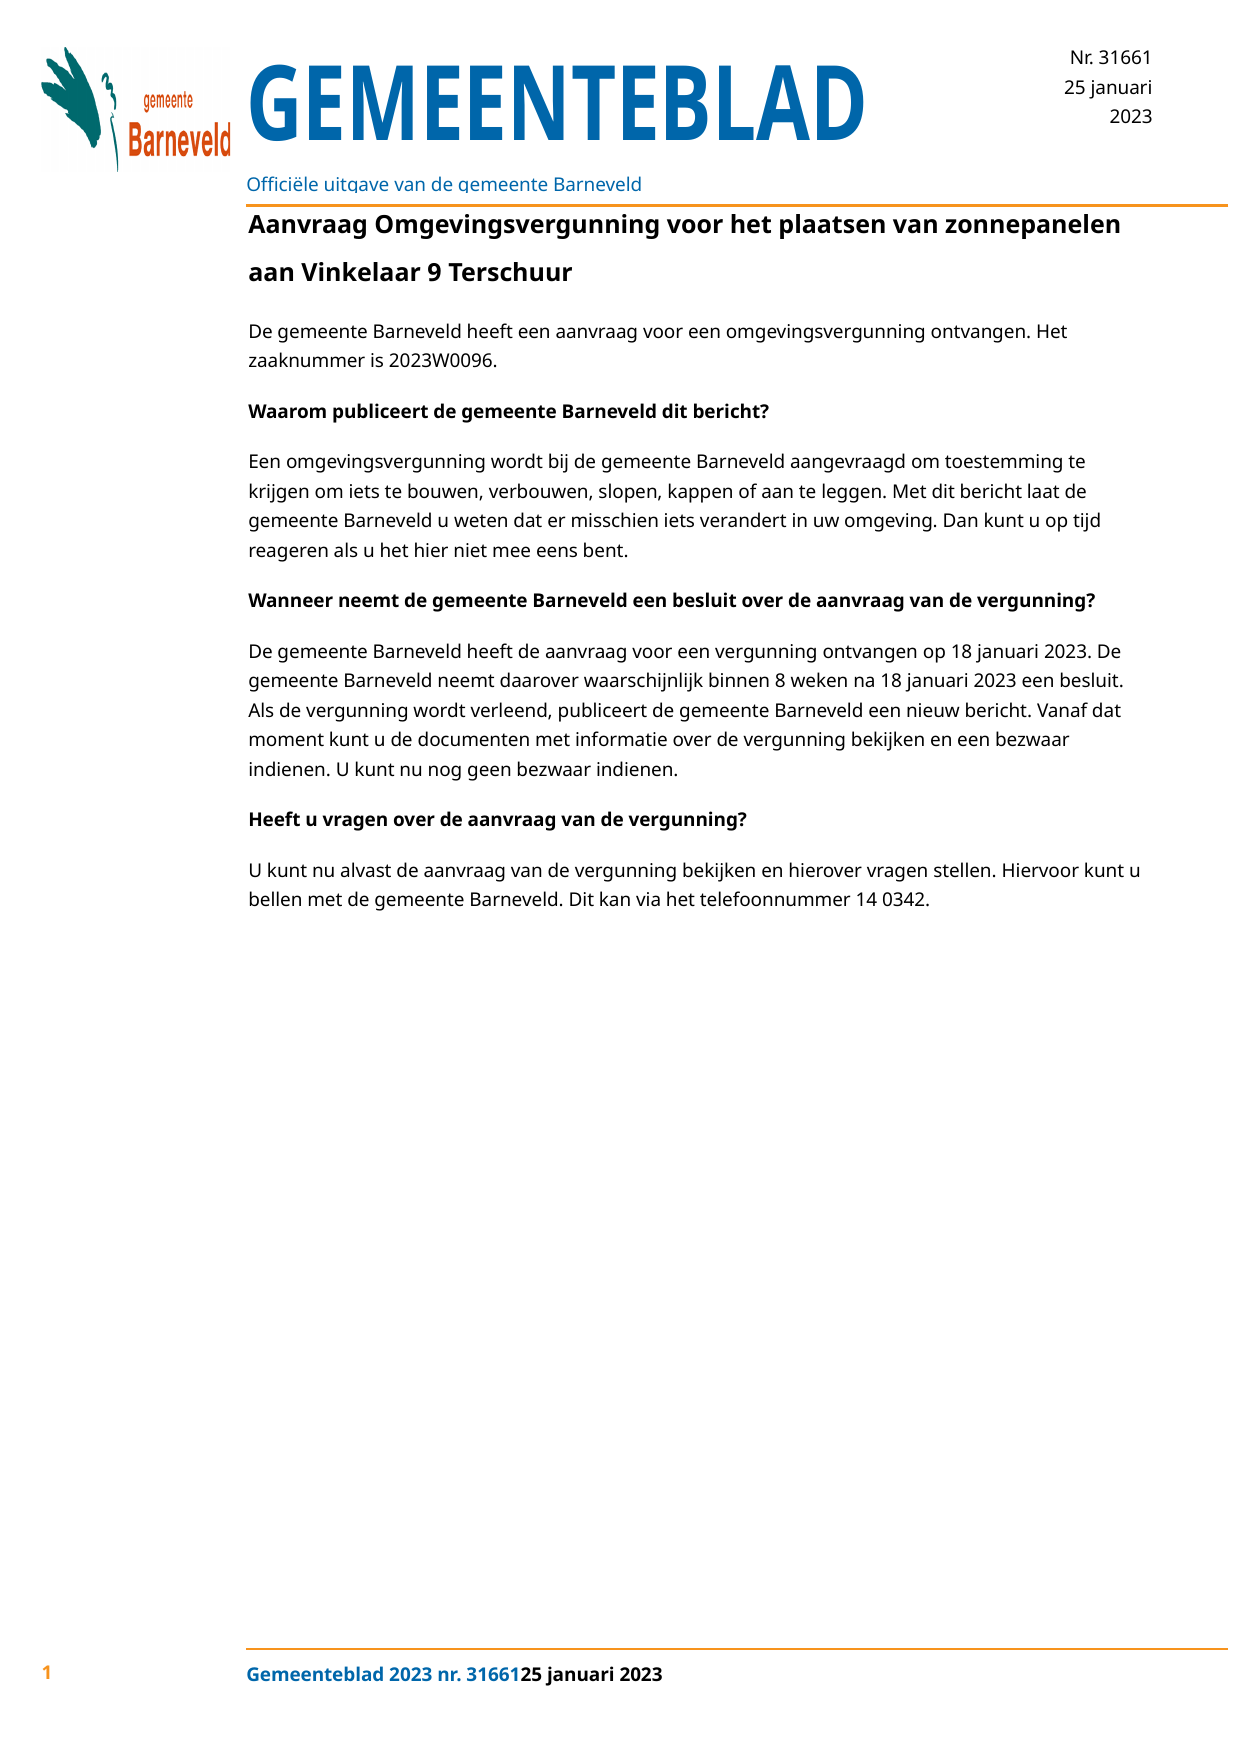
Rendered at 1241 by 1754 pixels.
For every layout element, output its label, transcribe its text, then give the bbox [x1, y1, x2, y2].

picture [41, 47, 231, 172]
text U kunt nu alvast de aanvraag van de vergunning bekijken en hierover vragen stellen. Hiervoor kunt u bellen met de gemeente Barneveld. Dit kan via het telefoonnummer 14 0342. [248, 857, 1152, 912]
text Aanvraag Omgevingsvergunning voor het plaatsen van zonnepanelen aan Vinkelaar 9 Terschuur [248, 207, 1152, 288]
text De gemeente Barneveld heeft een aanvraag voor een omgevingsvergunning ontvangen. Het zaaknummer is 2023W0096. [248, 318, 1152, 373]
text Wanneer neemt de gemeente Barneveld een besluit over de aanvraag van de vergunning? [248, 587, 1152, 613]
text Heeft u vragen over de aanvraag van de vergunning? [248, 807, 1152, 832]
text De gemeente Barneveld heeft de aanvraag voor een vergunning ontvangen op 18 januari 2023. De gemeente Barneveld neemt daarover waarschijnlijk binnen 8 weken na 18 januari 2023 een besluit. Als de vergunning wordt verleend, publiceert de gemeente Barneveld een nieuw bericht. Vanaf dat moment kunt u de documenten met informatie over de vergunning bekijken en een bezwaar indienen. U kunt nu nog geen bezwaar indienen. [248, 638, 1152, 782]
text Waarom publiceert de gemeente Barneveld dit bericht? [248, 398, 1152, 424]
text Een omgevingsvergunning wordt bij de gemeente Barneveld aangevraagd om toestemming te krijgen om iets te bouwen, verbouwen, slopen, kappen of aan te leggen. Met dit bericht laat de gemeente Barneveld u weten dat er misschien iets verandert in uw omgeving. Dan kunt u op tijd reageren als u het hier niet mee eens bent. [248, 448, 1152, 563]
